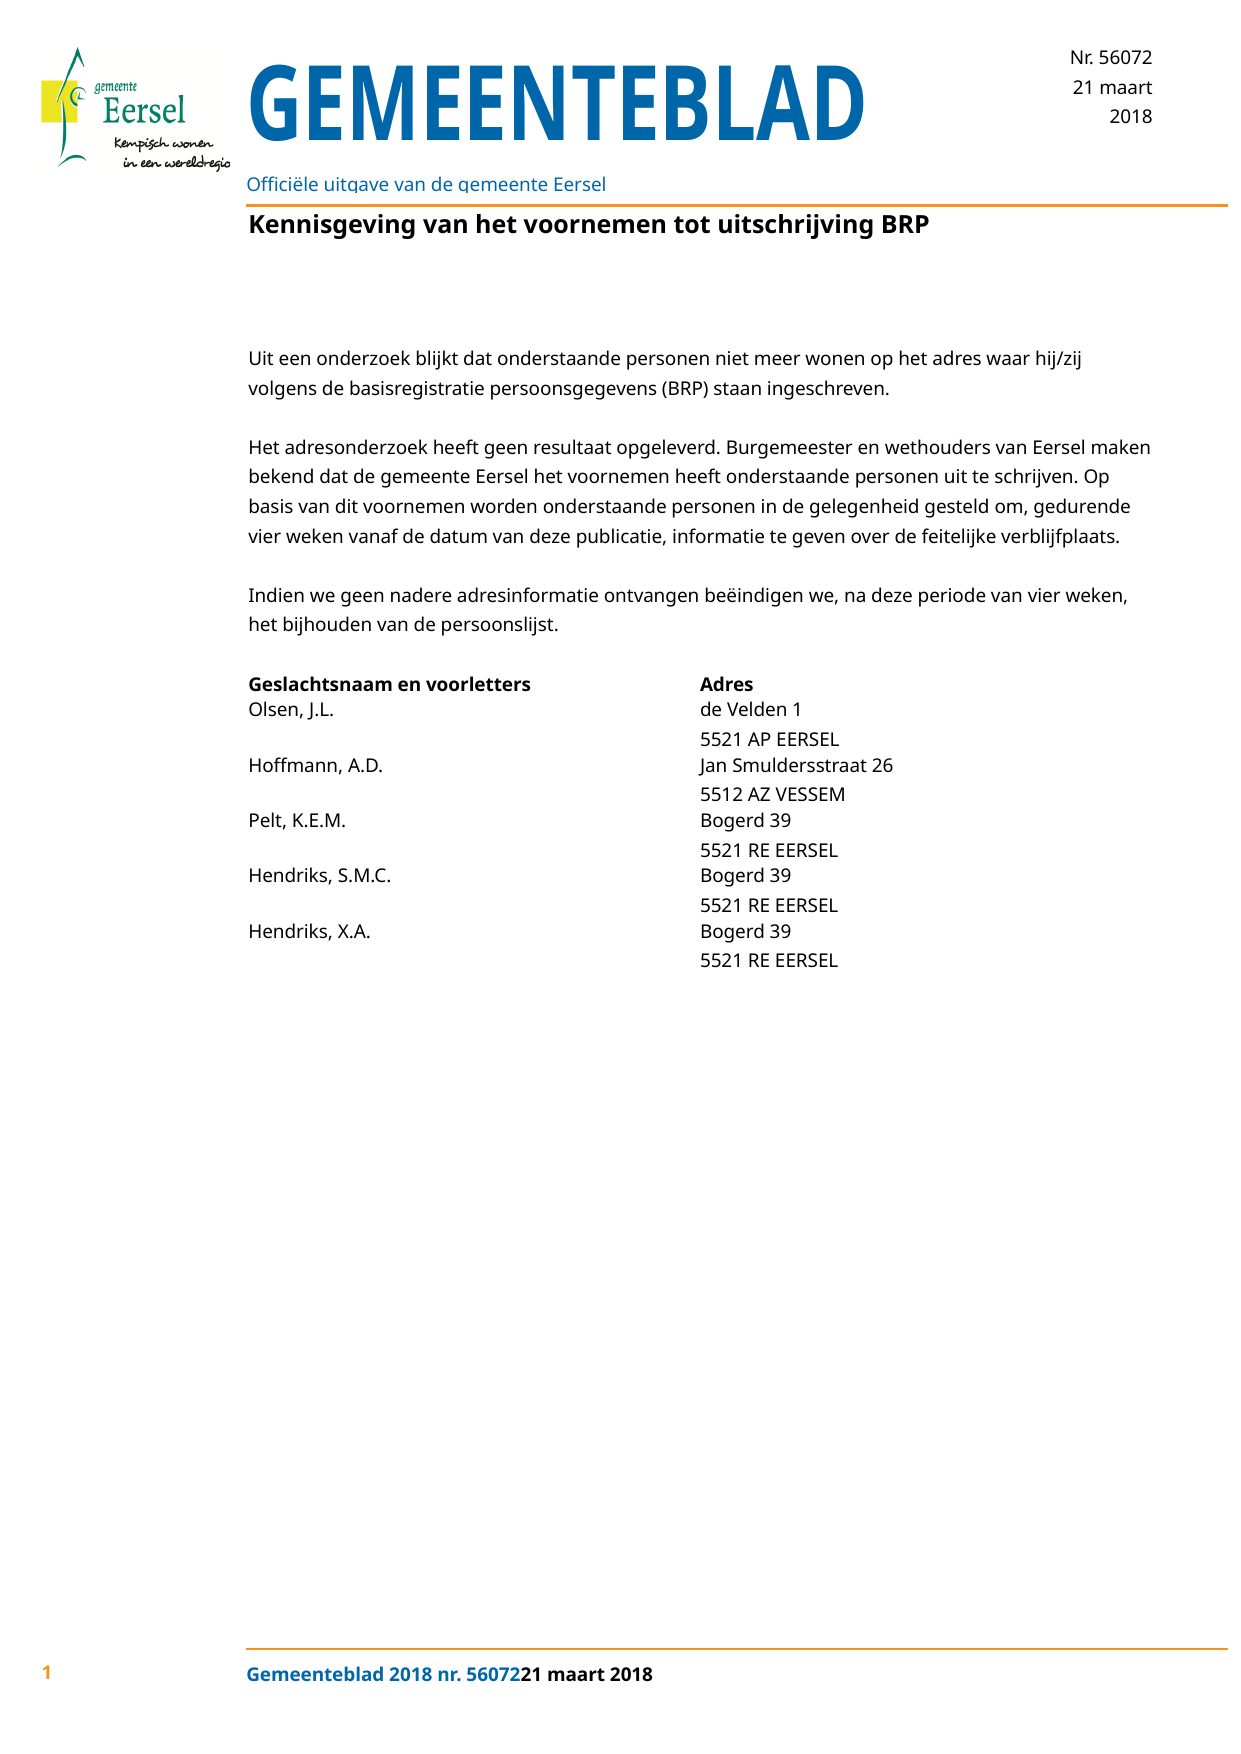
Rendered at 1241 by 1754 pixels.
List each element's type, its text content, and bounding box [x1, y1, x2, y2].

table_header Geslachtsnaam en voorletters [248, 671, 700, 697]
table_header Adres [700, 671, 1152, 697]
text Indien we geen nadere adresinformatie ontvangen beëindigen we, na deze periode van vier weken, het bijhouden van de persoonslijst. [248, 582, 1152, 637]
table_cell Bogerd 39 5521 RE EERSEL [700, 807, 1152, 862]
table_cell Pelt, K.E.M. [248, 807, 700, 862]
table_cell de Velden 1 5521 AP EERSEL [700, 697, 1152, 752]
table_cell Bogerd 39 5521 RE EERSEL [700, 918, 1152, 973]
text Uit een onderzoek blijkt dat onderstaande personen niet meer wonen op het adres waar hij/zij volgens de basisregistratie persoonsgegevens (BRP) staan ingeschreven. [248, 345, 1152, 401]
table_cell Olsen, J.L. [248, 697, 700, 752]
picture [41, 47, 231, 172]
table_cell Bogerd 39 5521 RE EERSEL [700, 863, 1152, 918]
table_cell Hendriks, S.M.C. [248, 863, 700, 918]
table_cell Hendriks, X.A. [248, 918, 700, 973]
text Het adresonderzoek heeft geen resultaat opgeleverd. Burgemeester en wethouders van Eersel maken bekend dat de gemeente Eersel het voornemen heeft onderstaande personen uit te schrijven. Op basis van dit voornemen worden onderstaande personen in de gelegenheid gesteld om, gedurende vier weken vanaf de datum van deze publicatie, informatie te geven over de feitelijke verblijfplaats. [248, 434, 1152, 548]
table_cell Hoffmann, A.D. [248, 752, 700, 807]
table_cell Jan Smuldersstraat 26 5512 AZ VESSEM [700, 752, 1152, 807]
text Kennisgeving van het voornemen tot uitschrijving BRP [248, 207, 1152, 241]
